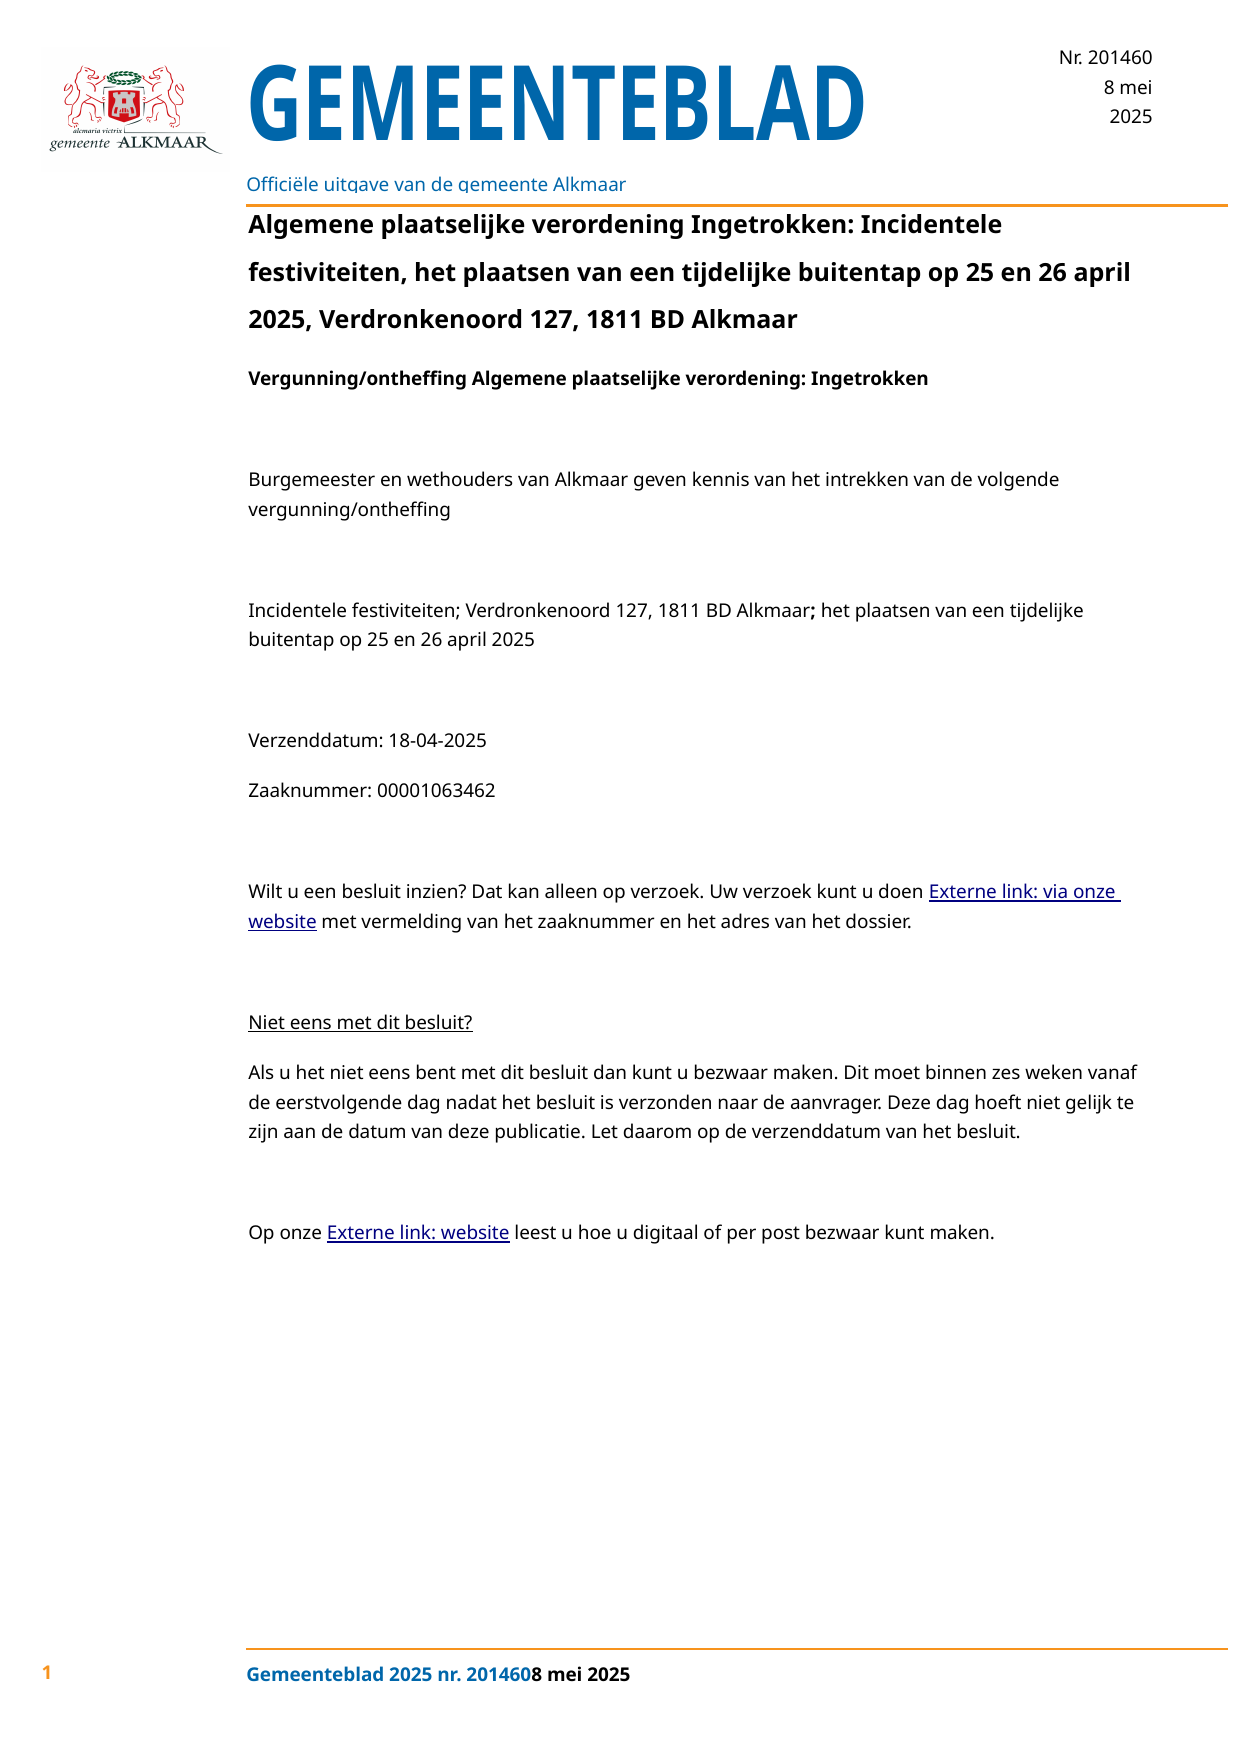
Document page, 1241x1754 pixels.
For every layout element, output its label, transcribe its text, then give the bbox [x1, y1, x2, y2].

text Verzenddatum: 18-04-2025 [248, 727, 1152, 753]
text Op onze Externe link: website leest u hoe u digitaal of per post bezwaar kunt maken. [248, 1219, 1152, 1245]
text Algemene plaatselijke verordening Ingetrokken: Incidentele festiviteiten, het plaatsen van een tijdelijke buitentap op 25 en 26 april 2025, Verdronkenoord 127, 1811 BD Alkmaar [248, 207, 1152, 336]
picture [41, 47, 231, 172]
text Wilt u een besluit inzien? Dat kan alleen op verzoek. Uw verzoek kunt u doen Externe link: via onze website met vermelding van het zaaknummer en het adres van het dossier. [248, 878, 1152, 934]
text Vergunning/ontheffing Algemene plaatselijke verordening: Ingetrokken [248, 366, 1152, 391]
text Niet eens met dit besluit? [248, 1009, 1152, 1034]
text Incidentele festiviteiten; Verdronkenoord 127, 1811 BD Alkmaar; het plaatsen van een tijdelijke buitentap op 25 en 26 april 2025 [248, 597, 1152, 652]
text Als u het niet eens bent met dit besluit dan kunt u bezwaar maken. Dit moet binnen zes weken vanaf de eerstvolgende dag nadat het besluit is verzonden naar de aanvrager. Deze dag hoeft niet gelijk te zijn aan de datum van deze publicatie. Let daarom op de verzenddatum van het besluit. [248, 1059, 1152, 1144]
text Burgemeester en wethouders van Alkmaar geven kennis van het intrekken van de volgende vergunning/ontheffing [248, 466, 1152, 522]
text Zaaknummer: 00001063462 [248, 778, 1152, 803]
